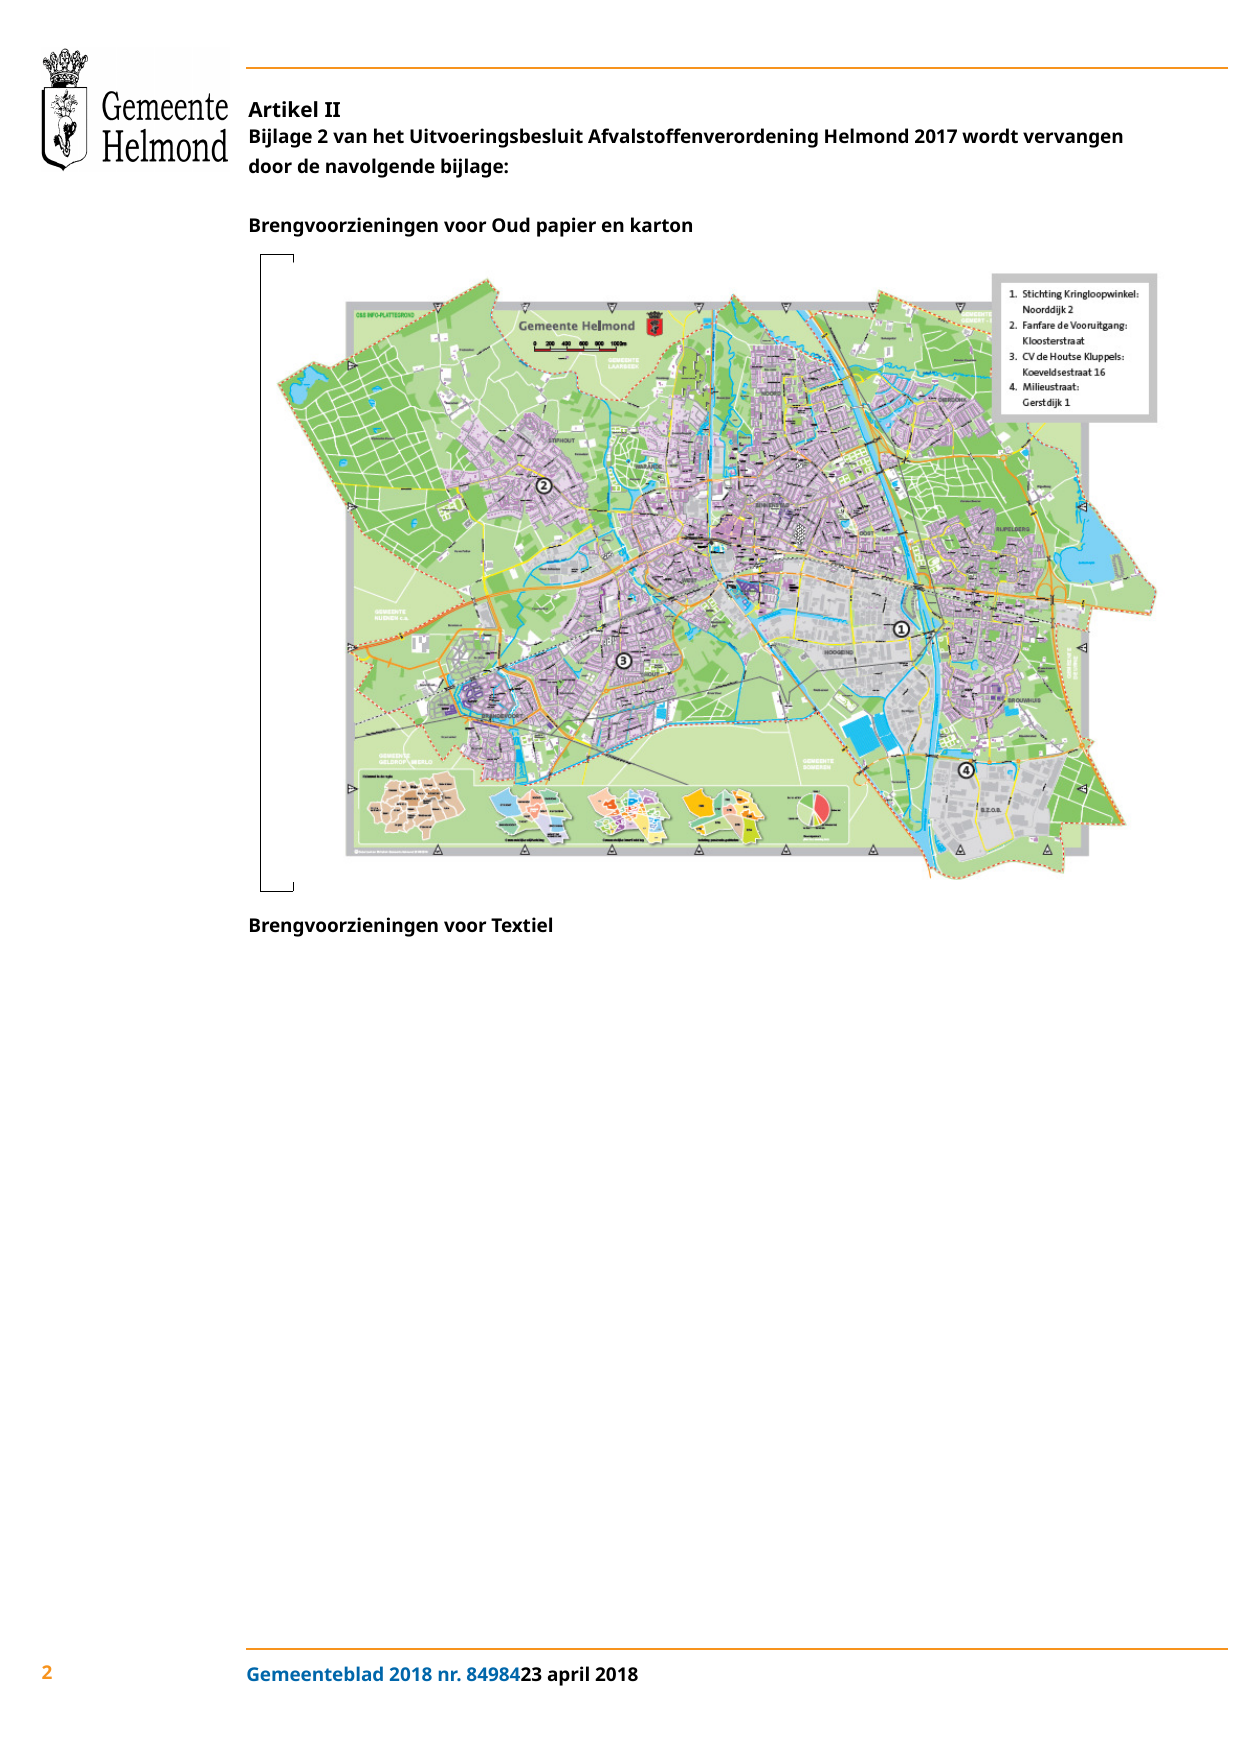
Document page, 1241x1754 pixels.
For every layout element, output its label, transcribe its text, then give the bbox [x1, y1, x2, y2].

picture [268, 262, 1173, 882]
picture [41, 47, 231, 172]
text Brengvoorzieningen voor Textiel [248, 912, 1152, 938]
text Bijlage 2 van het Uitvoeringsbesluit Afvalstoffenverordening Helmond 2017 wordt vervangen door de navolgende bijlage: [248, 123, 1152, 178]
text Artikel II [248, 95, 1152, 123]
text Brengvoorzieningen voor Oud papier en karton [248, 212, 1152, 238]
